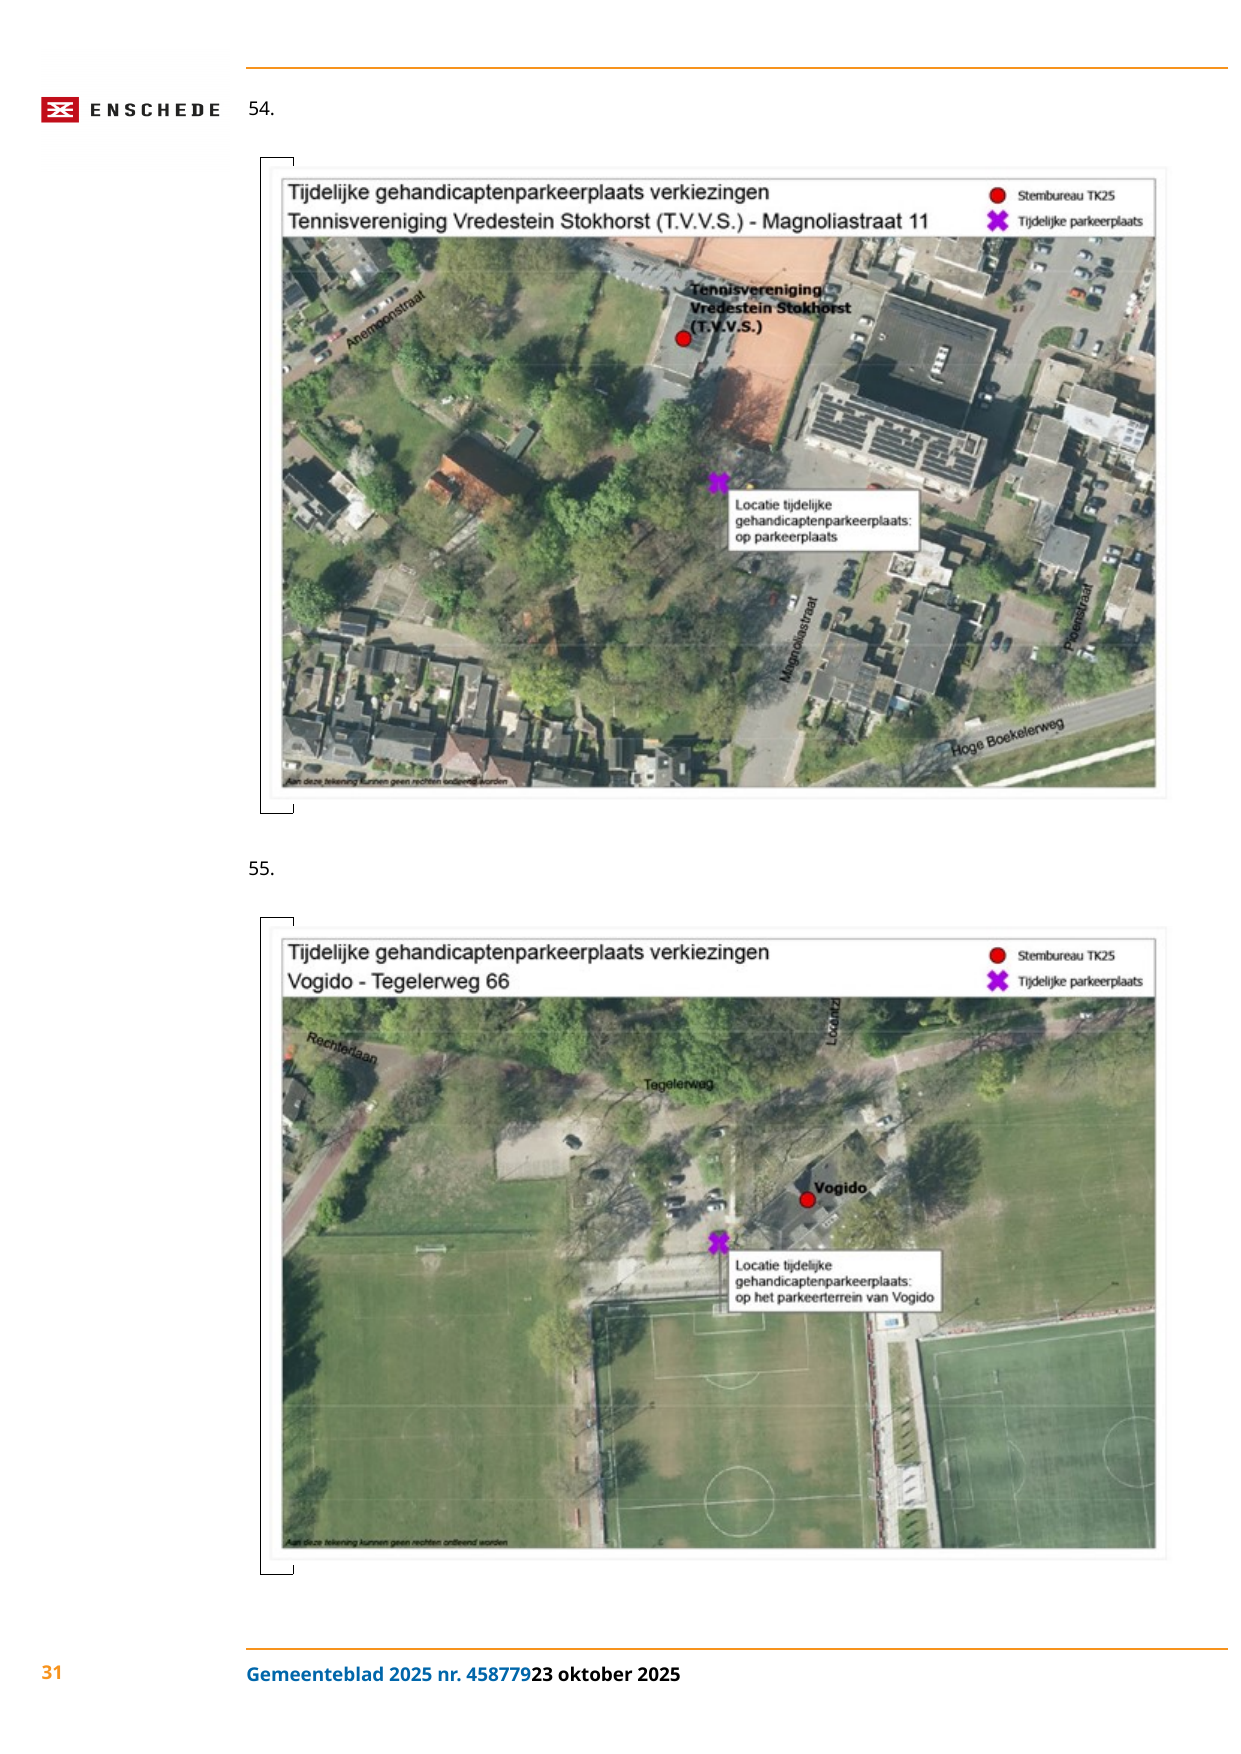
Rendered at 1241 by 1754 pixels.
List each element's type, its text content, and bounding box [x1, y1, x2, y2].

text 55. [248, 855, 1152, 881]
picture [268, 926, 1173, 1565]
picture [41, 47, 231, 172]
picture [268, 166, 1173, 804]
text 54. [248, 95, 1152, 121]
